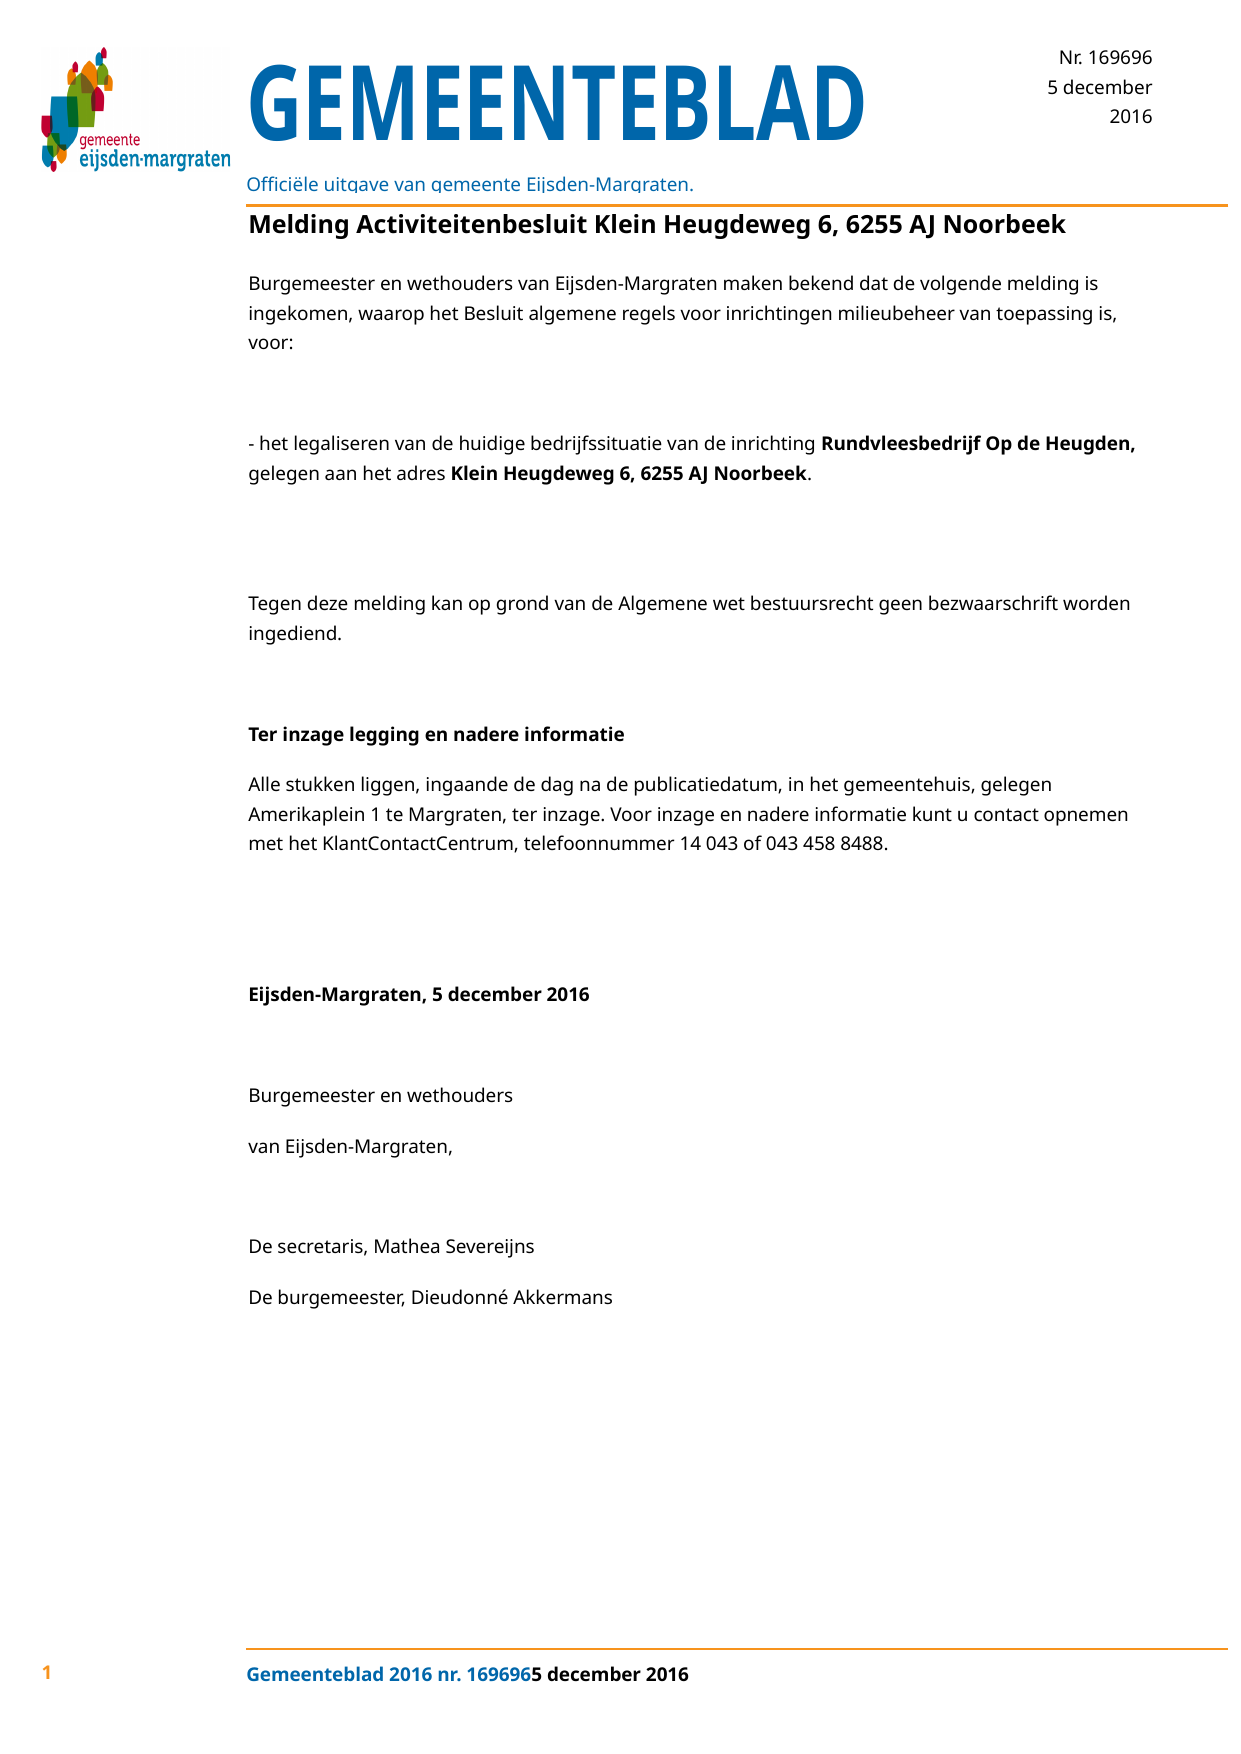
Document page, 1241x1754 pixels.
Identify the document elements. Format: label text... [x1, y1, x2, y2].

text Alle stukken liggen, ingaande de dag na de publicatiedatum, in het gemeentehuis, gelegen Amerikaplein 1 te Margraten, ter inzage. Voor inzage en nadere informatie kunt u contact opnemen met het KlantContactCentrum, telefoonnummer 14 043 of 043 458 8488. [248, 771, 1152, 856]
text Burgemeester en wethouders [248, 1082, 1152, 1108]
text Ter inzage legging en nadere informatie [248, 721, 1152, 746]
text Burgemeester en wethouders van Eijsden-Margraten maken bekend dat de volgende melding is ingekomen, waarop het Besluit algemene regels voor inrichtingen milieubeheer van toepassing is, voor: [248, 270, 1152, 355]
picture [41, 47, 231, 172]
text Tegen deze melding kan op grond van de Algemene wet bestuursrecht geen bezwaarschrift worden ingediend. [248, 590, 1152, 646]
text De secretaris, Mathea Severeijns [248, 1234, 1152, 1259]
text - het legaliseren van de huidige bedrijfssituatie van de inrichting Rundvleesbedrijf Op de Heugden, gelegen aan het adres Klein Heugdeweg 6, 6255 AJ Noorbeek. [248, 430, 1152, 486]
text Melding Activiteitenbesluit Klein Heugdeweg 6, 6255 AJ Noorbeek [248, 207, 1152, 241]
text Eijsden-Margraten, 5 december 2016 [248, 982, 1152, 1007]
text De burgemeester, Dieudonné Akkermans [248, 1284, 1152, 1310]
text van Eijsden-Margraten, [248, 1133, 1152, 1158]
